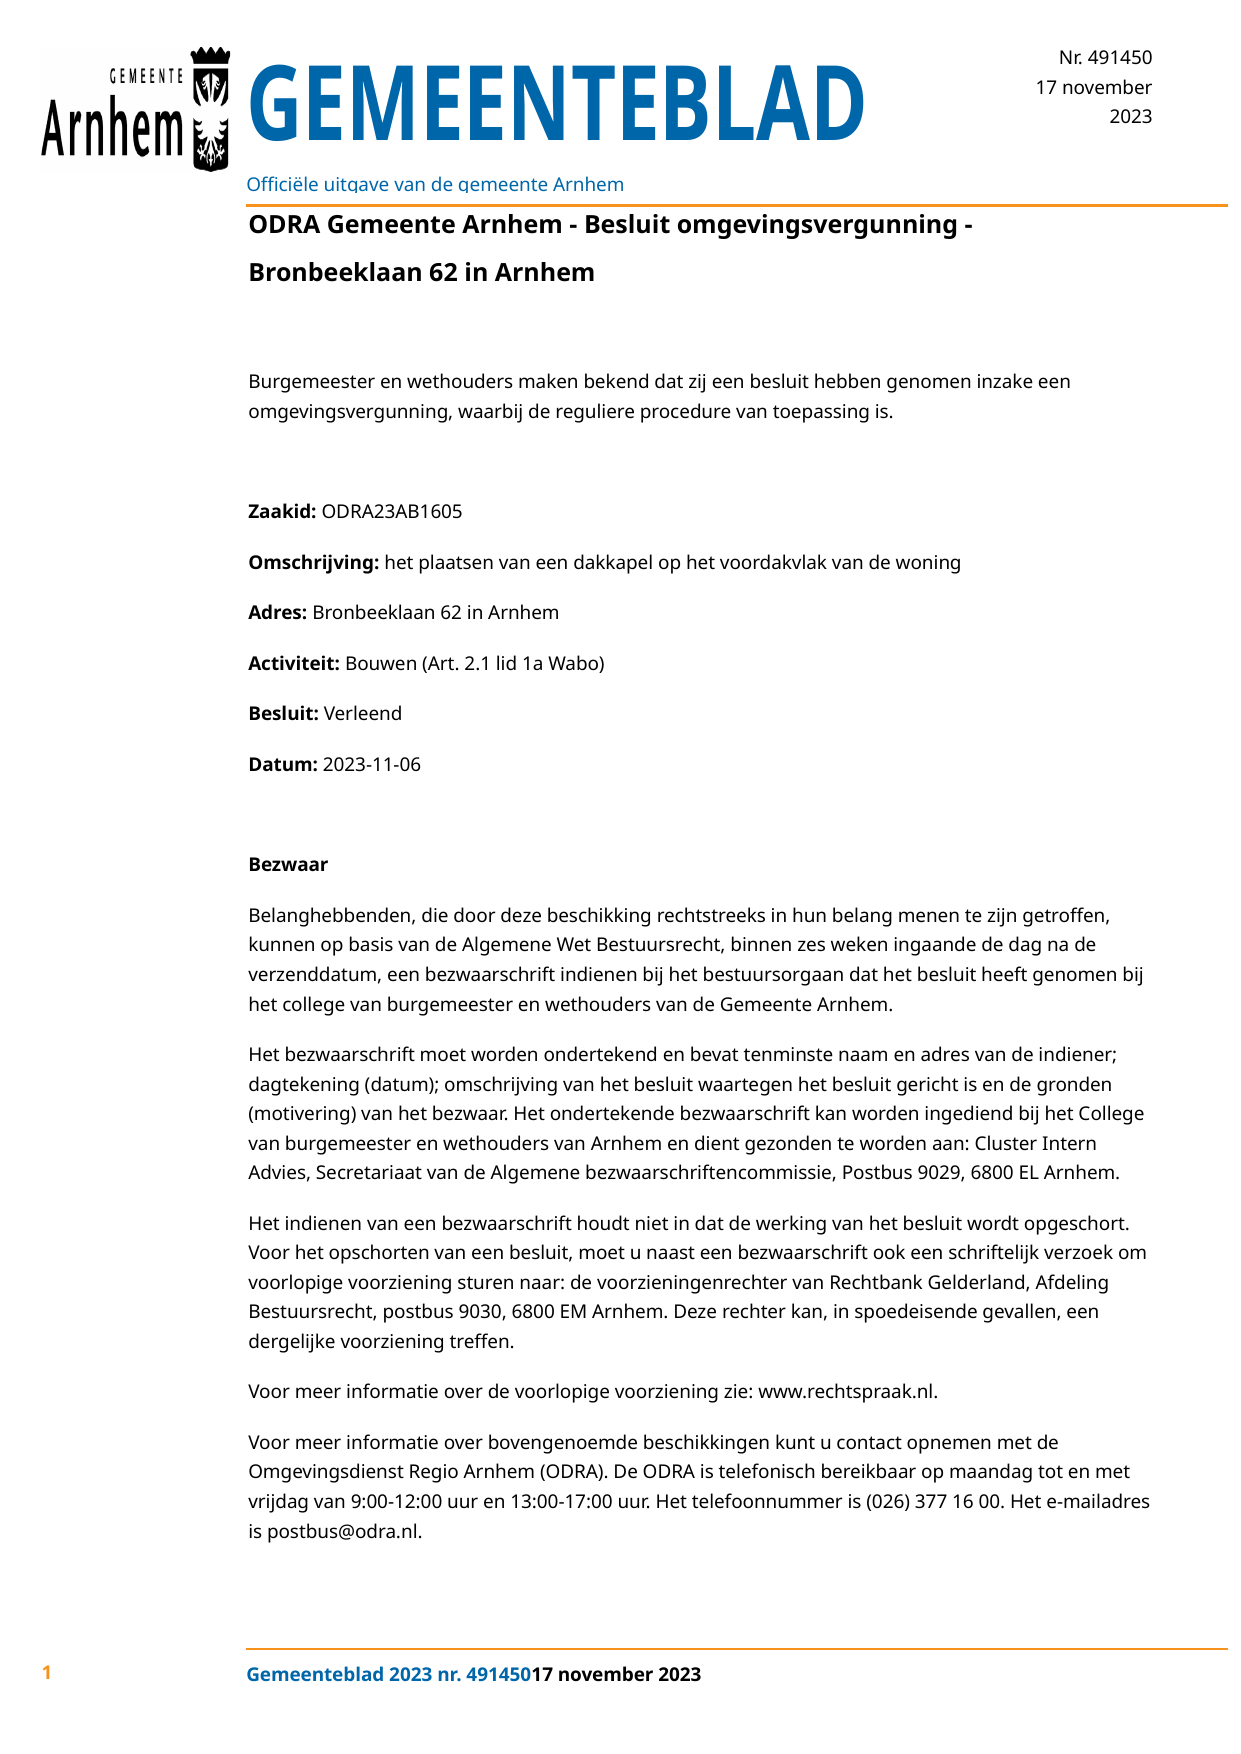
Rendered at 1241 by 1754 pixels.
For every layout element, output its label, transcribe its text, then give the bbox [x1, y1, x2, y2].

text Voor meer informatie over bovengenoemde beschikkingen kunt u contact opnemen met de Omgevingsdienst Regio Arnhem (ODRA). De ODRA is telefonisch bereikbaar op maandag tot en met vrijdag van 9:00-12:00 uur en 13:00-17:00 uur. Het telefoonnummer is (026) 377 16 00. Het e-mailadres is postbus@odra.nl. [248, 1429, 1152, 1544]
text Voor meer informatie over de voorlopige voorziening zie: www.rechtspraak.nl. [248, 1379, 1152, 1404]
text Belanghebbenden, die door deze beschikking rechtstreeks in hun belang menen te zijn getroffen, kunnen op basis van de Algemene Wet Bestuursrecht, binnen zes weken ingaande de dag na de verzenddatum, een bezwaarschrift indienen bij het bestuursorgaan dat het besluit heeft genomen bij het college van burgemeester en wethouders van de Gemeente Arnhem. [248, 902, 1152, 1017]
text Het indienen van een bezwaarschrift houdt niet in dat de werking van het besluit wordt opgeschort. Voor het opschorten van een besluit, moet u naast een bezwaarschrift ook een schriftelijk verzoek om voorlopige voorziening sturen naar: de voorzieningenrechter van Rechtbank Gelderland, Afdeling Bestuursrecht, postbus 9030, 6800 EM Arnhem. Deze rechter kan, in spoedeisende gevallen, een dergelijke voorziening treffen. [248, 1210, 1152, 1354]
text Besluit: Verleend [248, 700, 1152, 726]
text Activiteit: Bouwen (Art. 2.1 lid 1a Wabo) [248, 650, 1152, 676]
picture [41, 47, 231, 172]
text ODRA Gemeente Arnhem - Besluit omgevingsvergunning - Bronbeeklaan 62 in Arnhem [248, 207, 1152, 288]
text Het bezwaarschrift moet worden ondertekend en bevat tenminste naam en adres van de indiener; dagtekening (datum); omschrijving van het besluit waartegen het besluit gericht is en de gronden (motivering) van het bezwaar. Het ondertekende bezwaarschrift kan worden ingediend bij het College van burgemeester en wethouders van Arnhem en dient gezonden te worden aan: Cluster Intern Advies, Secretariaat van de Algemene bezwaarschriftencommissie, Postbus 9029, 6800 EL Arnhem. [248, 1041, 1152, 1185]
text Omschrijving: het plaatsen van een dakkapel op het voordakvlak van de woning [248, 549, 1152, 575]
text Zaakid: ODRA23AB1605 [248, 499, 1152, 524]
text Adres: Bronbeeklaan 62 in Arnhem [248, 599, 1152, 625]
text Burgemeester en wethouders maken bekend dat zij een besluit hebben genomen inzake een omgevingsvergunning, waarbij de reguliere procedure van toepassing is. [248, 368, 1152, 424]
text Bezwaar [248, 852, 1152, 877]
text Datum: 2023-11-06 [248, 751, 1152, 777]
